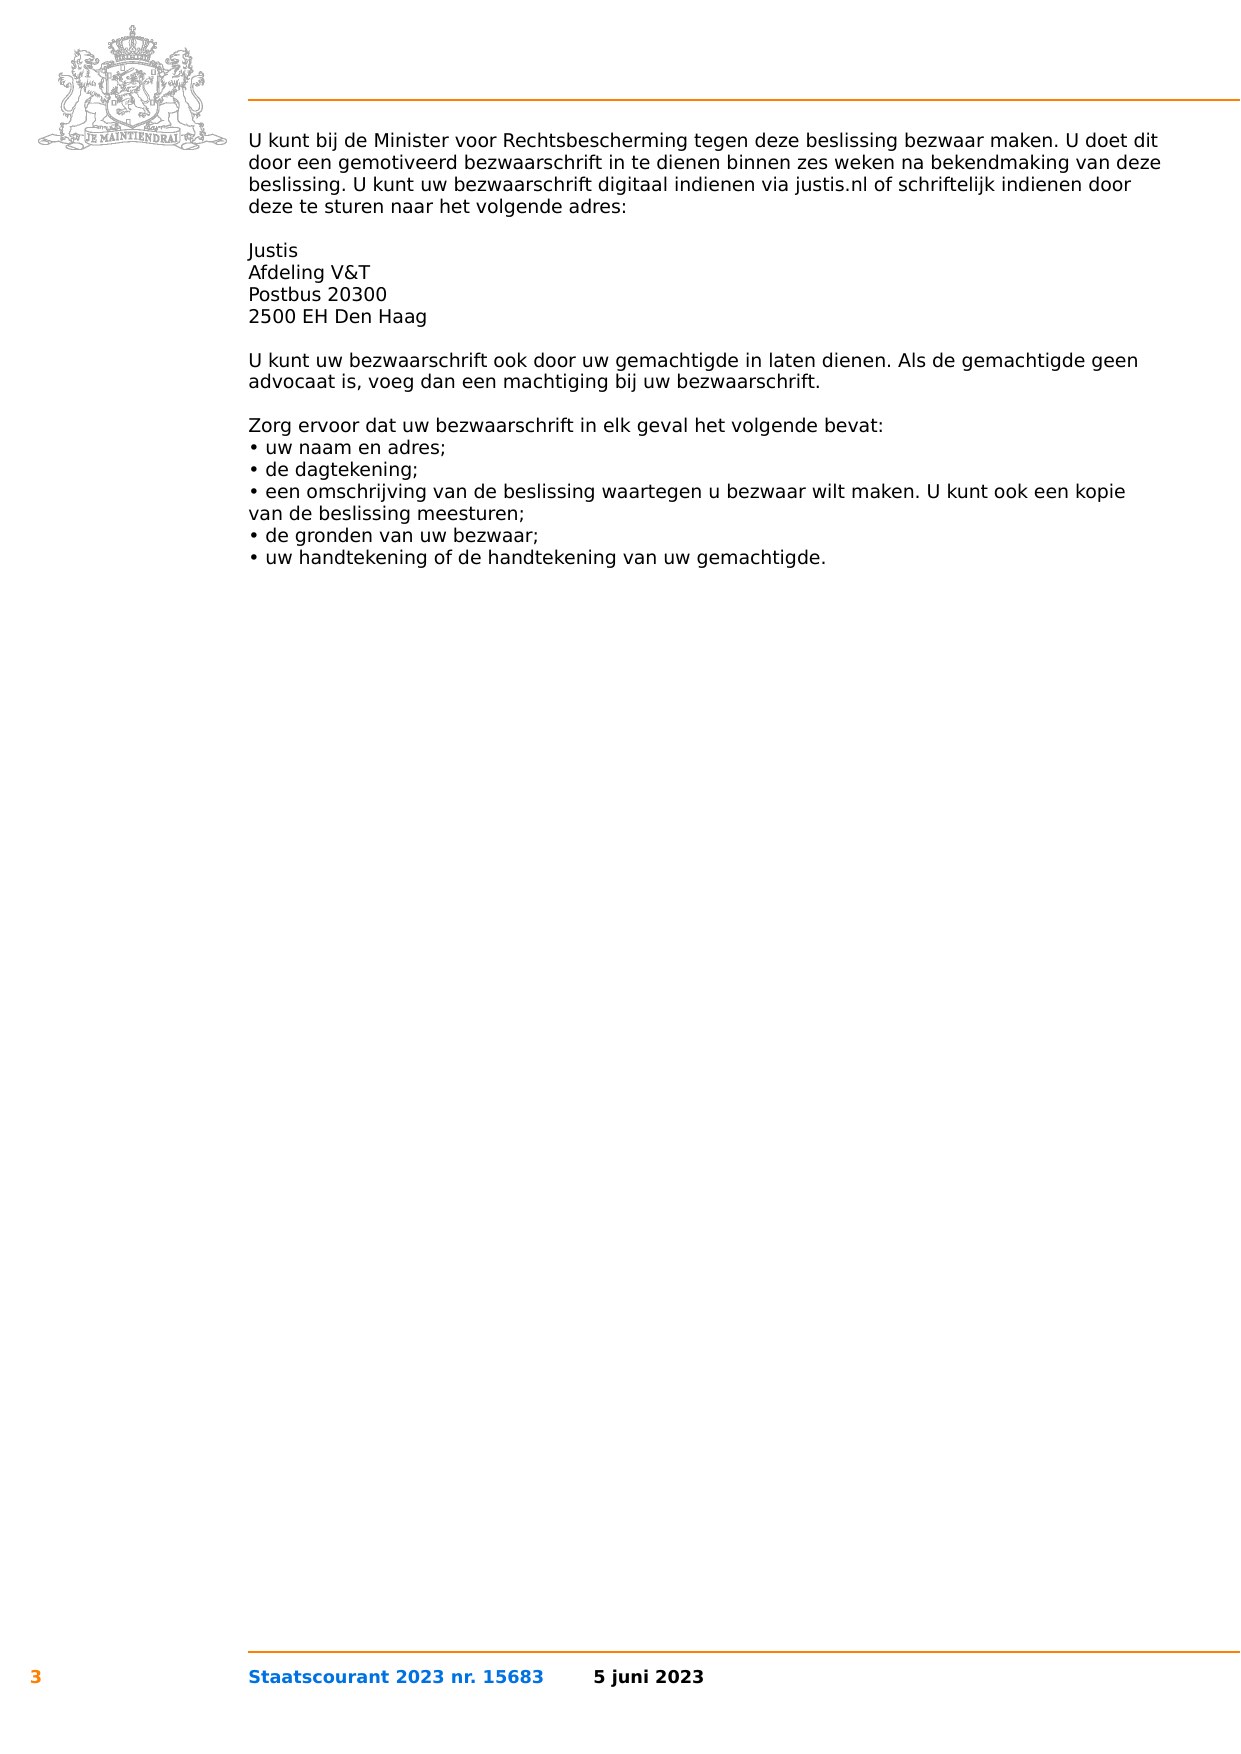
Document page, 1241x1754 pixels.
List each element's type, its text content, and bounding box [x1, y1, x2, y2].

picture [38, 25, 227, 150]
text Afdeling V&T [248, 262, 1163, 284]
text • de gronden van uw bezwaar; [248, 525, 1163, 547]
text • uw handtekening of de handtekening van uw gemachtigde. [248, 547, 1163, 569]
text U kunt bij de Minister voor Rechtsbescherming tegen deze beslissing bezwaar maken. U doet dit door een gemotiveerd bezwaarschrift in te dienen binnen zes weken na bekendmaking van deze beslissing. U kunt uw bezwaarschrift digitaal indienen via justis.nl of schriftelijk indienen door deze te sturen naar het volgende adres: [248, 130, 1163, 218]
text Postbus 20300 [248, 284, 1163, 306]
text • uw naam en adres; [248, 437, 1163, 459]
text Zorg ervoor dat uw bezwaarschrift in elk geval het volgende bevat: [248, 415, 1163, 437]
text • de dagtekening; [248, 459, 1163, 481]
text Justis [248, 240, 1163, 262]
text 2500 EH Den Haag [248, 306, 1163, 328]
text U kunt uw bezwaarschrift ook door uw gemachtigde in laten dienen. Als de gemachtigde geen advocaat is, voeg dan een machtiging bij uw bezwaarschrift. [248, 349, 1163, 393]
text • een omschrijving van de beslissing waartegen u bezwaar wilt maken. U kunt ook een kopie van de beslissing meesturen; [248, 481, 1163, 525]
